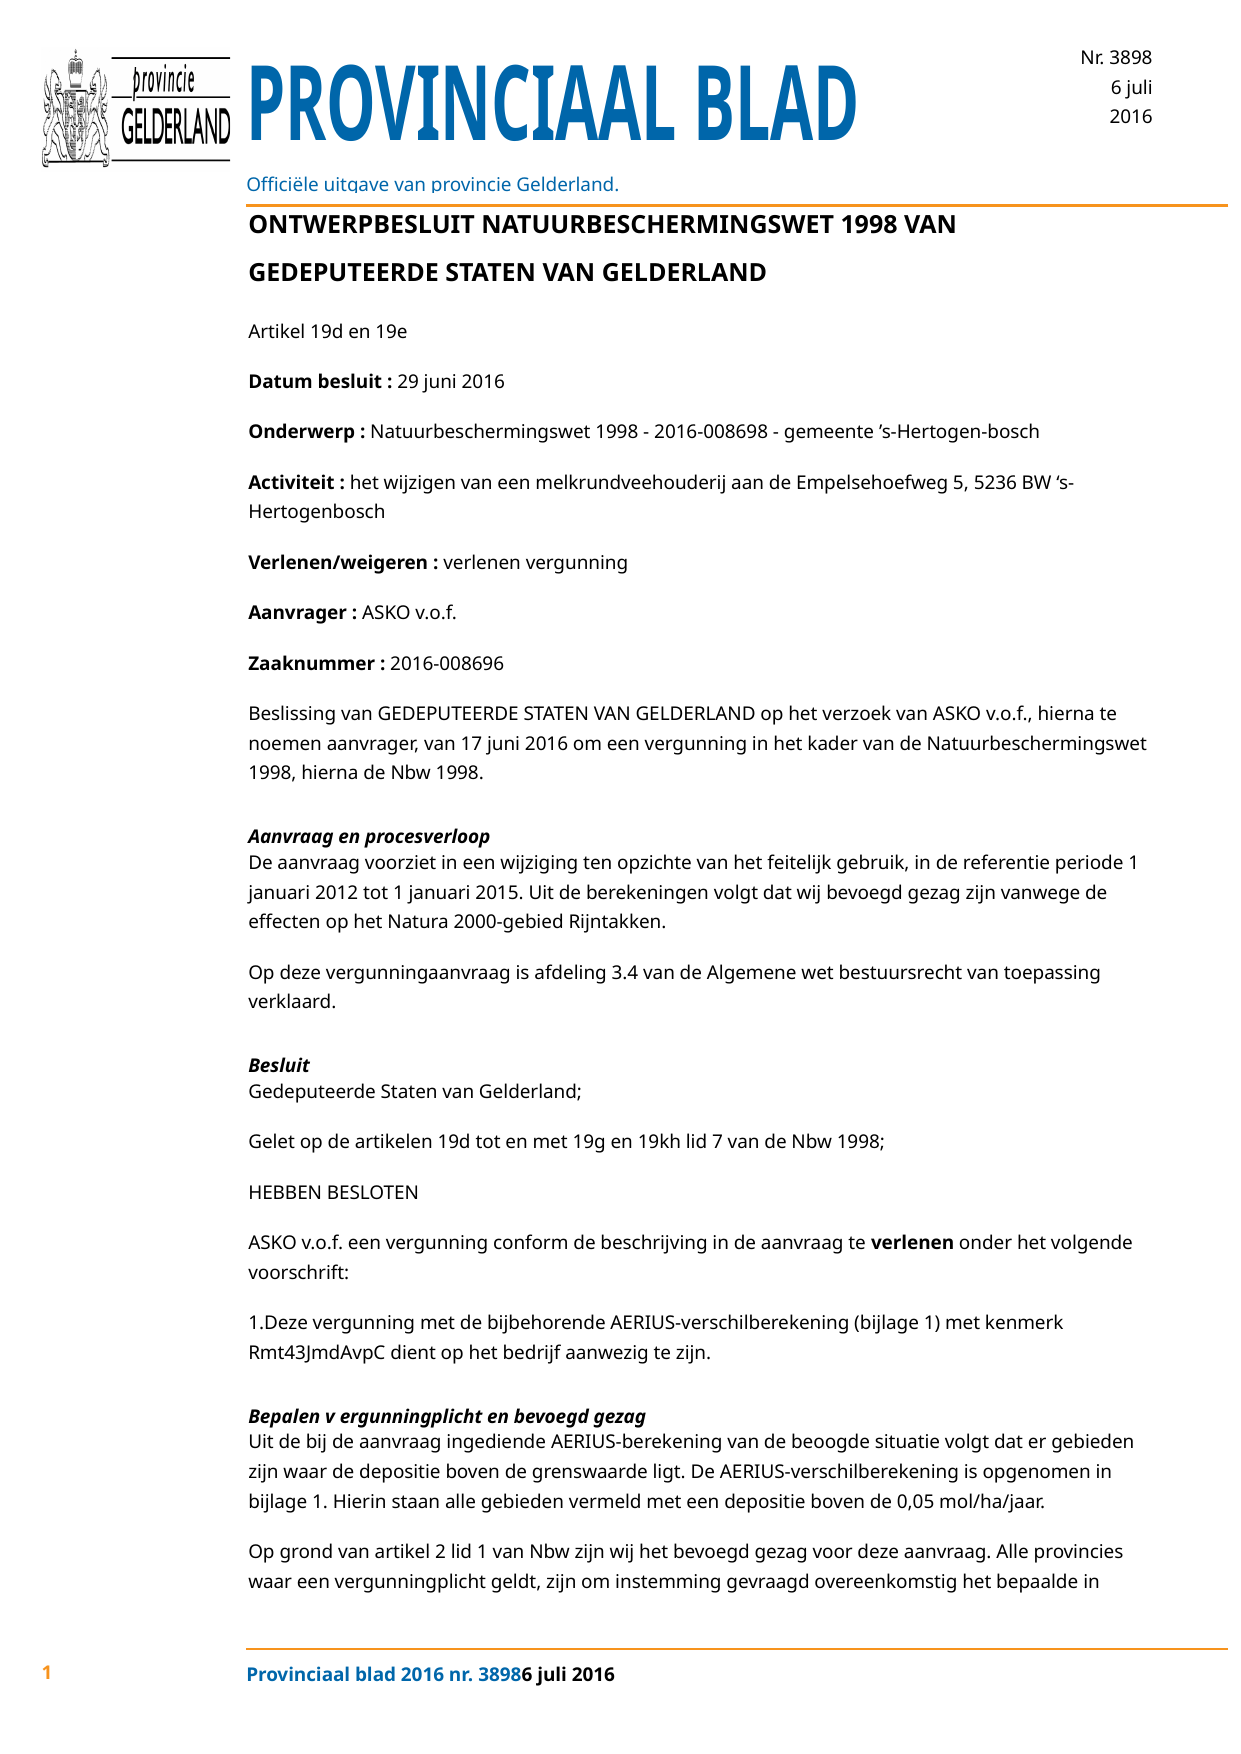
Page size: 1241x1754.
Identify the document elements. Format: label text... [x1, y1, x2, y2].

text ONTWERPBESLUIT NATUURBESCHERMINGSWET 1998 VAN GEDEPUTEERDE STATEN VAN GELDERLAND [248, 207, 1152, 288]
text Gedeputeerde Staten van Gelderland; [248, 1078, 1152, 1104]
text Aanvraag en procesverloop [248, 823, 1152, 849]
text 1.Deze vergunning met de bijbehorende AERIUS-verschilberekening (bijlage 1) met kenmerk Rmt43JmdAvpC dient op het bedrijf aanwezig te zijn. [248, 1309, 1152, 1365]
text Activiteit : het wijzigen van een melkrundveehouderij aan de Empelsehoefweg 5, 5236 BW ‘s-Hertogenbosch [248, 469, 1152, 524]
text ASKO v.o.f. een vergunning conform de beschrijving in de aanvraag te verlenen onder het volgende voorschrift: [248, 1229, 1152, 1285]
text De aanvraag voorziet in een wijziging ten opzichte van het feitelijk gebruik, in de referentie periode 1 januari 2012 tot 1 januari 2015. Uit de berekeningen volgt dat wij bevoegd gezag zijn vanwege de effecten op het Natura 2000-gebied Rijntakken. [248, 849, 1152, 934]
text Datum besluit : 29 juni 2016 [248, 368, 1152, 394]
picture [41, 47, 231, 172]
text Artikel 19d en 19e [248, 318, 1152, 344]
text HEBBEN BESLOTEN [248, 1179, 1152, 1205]
text Aanvrager : ASKO v.o.f. [248, 599, 1152, 625]
text Gelet op de artikelen 19d tot en met 19g en 19kh lid 7 van de Nbw 1998; [248, 1128, 1152, 1154]
text Zaaknummer : 2016-008696 [248, 650, 1152, 676]
text Verlenen/weigeren : verlenen vergunning [248, 549, 1152, 575]
text Bepalen v ergunningplicht en bevoegd gezag [248, 1403, 1152, 1429]
text Besluit [248, 1052, 1152, 1078]
text Op grond van artikel 2 lid 1 van Nbw zijn wij het bevoegd gezag voor deze aanvraag. Alle provincies waar een vergunningplicht geldt, zijn om instemming gevraagd overeenkomstig het bepaalde in [248, 1538, 1152, 1593]
text Beslissing van GEDEPUTEERDE STATEN VAN GELDERLAND op het verzoek van ASKO v.o.f., hierna te noemen aanvrager, van 17 juni 2016 om een vergunning in het kader van de Natuurbeschermingswet 1998, hierna de Nbw 1998. [248, 700, 1152, 785]
text Uit de bij de aanvraag ingediende AERIUS-berekening van de beoogde situatie volgt dat er gebieden zijn waar de depositie boven de grenswaarde ligt. De AERIUS-verschilberekening is opgenomen in bijlage 1. Hierin staan alle gebieden vermeld met een depositie boven de 0,05 mol/ha/jaar. [248, 1429, 1152, 1513]
text Op deze vergunningaanvraag is afdeling 3.4 van de Algemene wet bestuursrecht van toepassing verklaard. [248, 959, 1152, 1014]
text Onderwerp : Natuurbeschermingswet 1998 - 2016-008698 - gemeente ’s-Hertogen-bosch [248, 419, 1152, 444]
